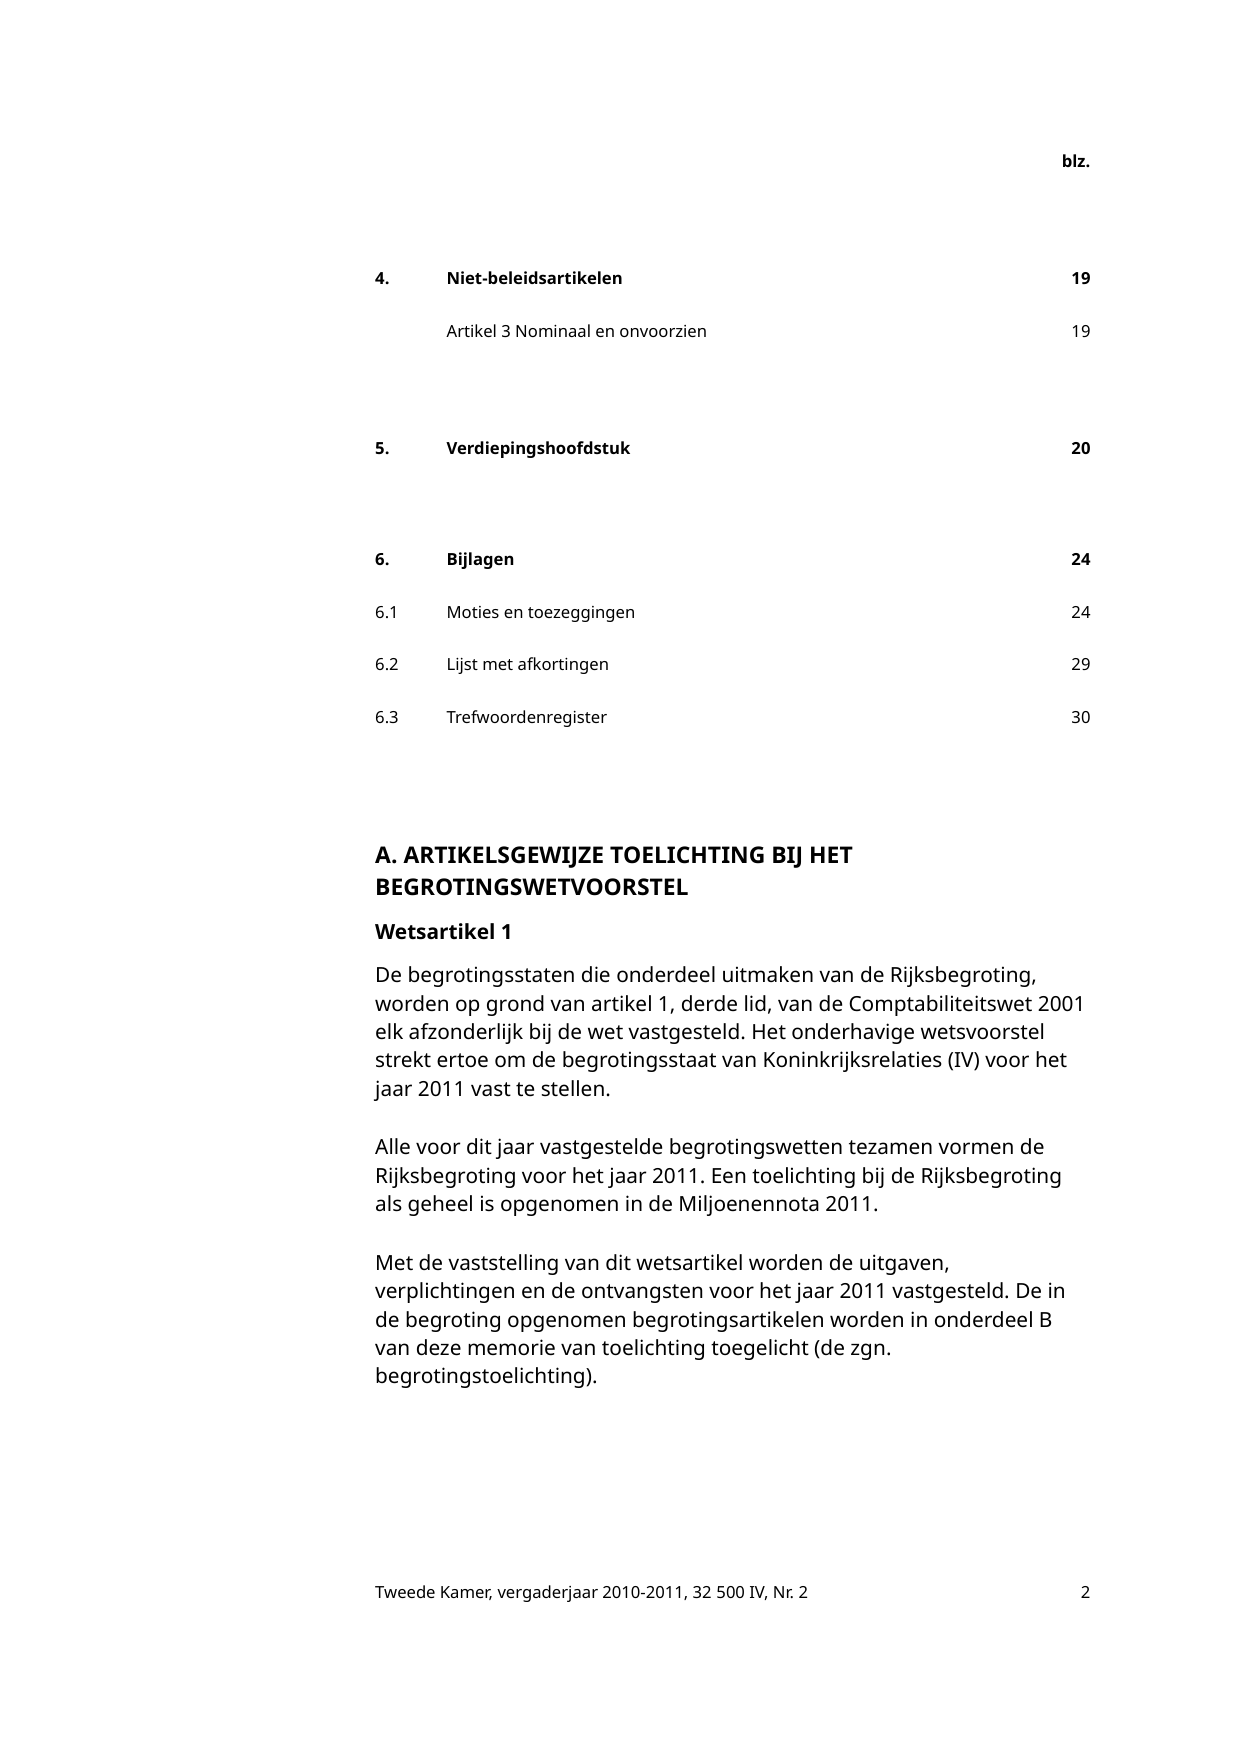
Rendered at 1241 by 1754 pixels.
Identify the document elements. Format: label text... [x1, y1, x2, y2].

table_cell [375, 378, 446, 436]
text De begrotingsstaten die onderdeel uitmaken van de Rijksbegroting, worden op grond van artikel 1, derde lid, van de Comptabiliteitswet 2001 elk afzonderlijk bij de wet vastgesteld. Het onderhavige wetsvoorstel strekt ertoe om de begrotingsstaat van Koninkrijksrelaties (IV) voor het jaar 2011 vast te stellen. [375, 960, 1090, 1102]
table_cell 24 [1019, 548, 1090, 600]
table_cell 6. [375, 548, 446, 600]
table_cell 19 [1019, 267, 1090, 319]
table_cell 6.1 [375, 600, 446, 653]
table_cell Lijst met afkortingen [446, 653, 1018, 706]
subtitle A. ARTIKELSGEWIJZE TOELICHTING BIJ HET BEGROTINGSWETVOORSTEL [375, 839, 1090, 902]
table_cell [1019, 209, 1090, 267]
text Wetsartikel 1 [375, 917, 1090, 945]
table_header [446, 150, 1018, 208]
table_cell [446, 378, 1018, 436]
table_cell 4. [375, 267, 446, 319]
table_header [375, 150, 446, 208]
table_cell 24 [1019, 600, 1090, 653]
table_header blz. [1019, 150, 1090, 208]
table_cell [446, 209, 1018, 267]
table_cell 6.2 [375, 653, 446, 706]
text Met de vaststelling van dit wetsartikel worden de uitgaven, verplichtingen en de ontvangsten voor het jaar 2011 vastgesteld. De in de begroting opgenomen begrotingsartikelen worden in onderdeel B van deze memorie van toelichting toegelicht (de zgn. begrotingstoelichting). [375, 1248, 1090, 1390]
table_cell [375, 320, 446, 378]
table_cell [375, 489, 446, 548]
table_cell 20 [1019, 436, 1090, 489]
table_cell [375, 209, 446, 267]
table_cell Moties en toezeggingen [446, 600, 1018, 653]
table_cell 6.3 [375, 706, 446, 758]
table_cell 29 [1019, 653, 1090, 706]
table_cell Bijlagen [446, 548, 1018, 600]
table_cell Artikel 3 Nominaal en onvoorzien [446, 320, 1018, 378]
table_cell [446, 489, 1018, 548]
table_cell 5. [375, 436, 446, 489]
table_cell 30 [1019, 706, 1090, 758]
table_cell Trefwoordenregister [446, 706, 1018, 758]
text Alle voor dit jaar vastgestelde begrotingswetten tezamen vormen de Rijksbegroting voor het jaar 2011. Een toelichting bij de Rijksbegroting als geheel is opgenomen in de Miljoenennota 2011. [375, 1132, 1090, 1218]
table_cell [1019, 489, 1090, 548]
table_cell 19 [1019, 320, 1090, 378]
table_cell Niet-beleidsartikelen [446, 267, 1018, 319]
table_cell [1019, 378, 1090, 436]
table_cell Verdiepingshoofdstuk [446, 436, 1018, 489]
